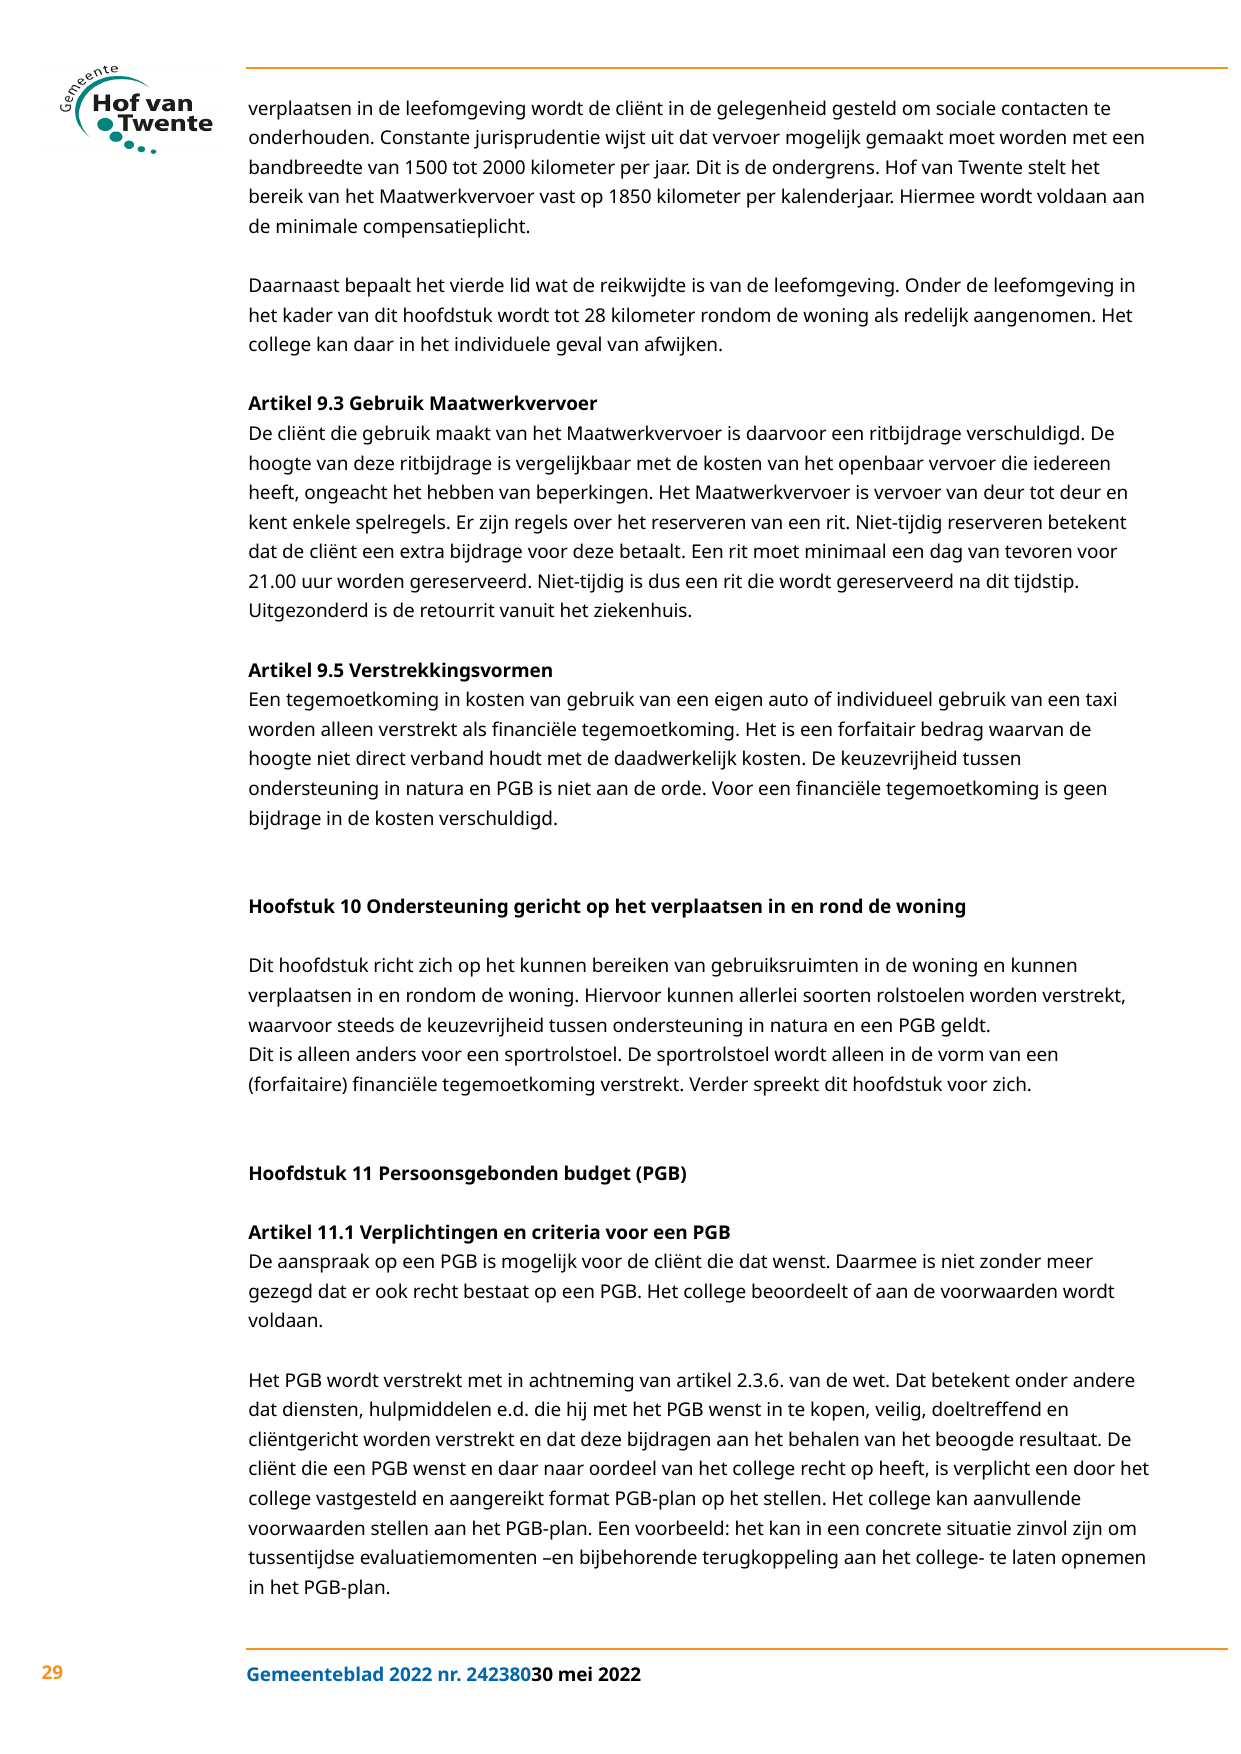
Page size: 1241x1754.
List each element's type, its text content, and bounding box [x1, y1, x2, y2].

picture [41, 47, 231, 172]
text Hoofdstuk 11 Persoonsgebonden budget (PGB) [248, 1160, 1152, 1186]
text Artikel 9.5 Verstrekkingsvormen [248, 657, 1152, 683]
text Het PGB wordt verstrekt met in achtneming van artikel 2.3.6. van de wet. Dat betekent onder andere dat diensten, hulpmiddelen e.d. die hij met het PGB wenst in te kopen, veilig, doeltreffend en cliëntgericht worden verstrekt en dat deze bijdragen aan het behalen van het beoogde resultaat. De cliënt die een PGB wenst en daar naar oordeel van het college recht op heeft, is verplicht een door het college vastgesteld en aangereikt format PGB-plan op het stellen. Het college kan aanvullende voorwaarden stellen aan het PGB-plan. Een voorbeeld: het kan in een concrete situatie zinvol zijn om tussentijdse evaluatiemomenten –en bijbehorende terugkoppeling aan het college- te laten opnemen in het PGB-plan. [248, 1367, 1152, 1600]
text Dit hoofdstuk richt zich op het kunnen bereiken van gebruiksruimten in de woning en kunnen verplaatsen in en rondom de woning. Hiervoor kunnen allerlei soorten rolstoelen worden verstrekt, waarvoor steeds de keuzevrijheid tussen ondersteuning in natura en een PGB geldt. [248, 953, 1152, 1038]
text Artikel 11.1 Verplichtingen en criteria voor een PGB [248, 1219, 1152, 1245]
text Daarnaast bepaalt het vierde lid wat de reikwijdte is van de leefomgeving. Onder de leefomgeving in het kader van dit hoofdstuk wordt tot 28 kilometer rondom de woning als redelijk aangenomen. Het college kan daar in het individuele geval van afwijken. [248, 272, 1152, 357]
text Dit is alleen anders voor een sportrolstoel. De sportrolstoel wordt alleen in de vorm van een (forfaitaire) financiële tegemoetkoming verstrekt. Verder spreekt dit hoofdstuk voor zich. [248, 1041, 1152, 1097]
text De cliënt die gebruik maakt van het Maatwerkvervoer is daarvoor een ritbijdrage verschuldigd. De hoogte van deze ritbijdrage is vergelijkbaar met de kosten van het openbaar vervoer die iedereen heeft, ongeacht het hebben van beperkingen. Het Maatwerkvervoer is vervoer van deur tot deur en kent enkele spelregels. Er zijn regels over het reserveren van een rit. Niet-tijdig reserveren betekent dat de cliënt een extra bijdrage voor deze betaalt. Een rit moet minimaal een dag van tevoren voor 21.00 uur worden gereserveerd. Niet-tijdig is dus een rit die wordt gereserveerd na dit tijdstip. Uitgezonderd is de retourrit vanuit het ziekenhuis. [248, 420, 1152, 623]
text Artikel 9.3 Gebruik Maatwerkvervoer [248, 391, 1152, 416]
text De aanspraak op een PGB is mogelijk voor de cliënt die dat wenst. Daarmee is niet zonder meer gezegd dat er ook recht bestaat op een PGB. Het college beoordeelt of aan de voorwaarden wordt voldaan. [248, 1248, 1152, 1333]
text Hoofstuk 10 Ondersteuning gericht op het verplaatsen in en rond de woning [248, 893, 1152, 919]
text verplaatsen in de leefomgeving wordt de cliënt in de gelegenheid gesteld om sociale contacten te onderhouden. Constante jurisprudentie wijst uit dat vervoer mogelijk gemaakt moet worden met een bandbreedte van 1500 tot 2000 kilometer per jaar. Dit is de ondergrens. Hof van Twente stelt het bereik van het Maatwerkvervoer vast op 1850 kilometer per kalenderjaar. Hiermee wordt voldaan aan de minimale compensatieplicht. [248, 95, 1152, 239]
text Een tegemoetkoming in kosten van gebruik van een eigen auto of individueel gebruik van een taxi worden alleen verstrekt als financiële tegemoetkoming. Het is een forfaitair bedrag waarvan de hoogte niet direct verband houdt met de daadwerkelijk kosten. De keuzevrijheid tussen ondersteuning in natura en PGB is niet aan de orde. Voor een financiële tegemoetkoming is geen bijdrage in de kosten verschuldigd. [248, 686, 1152, 831]
